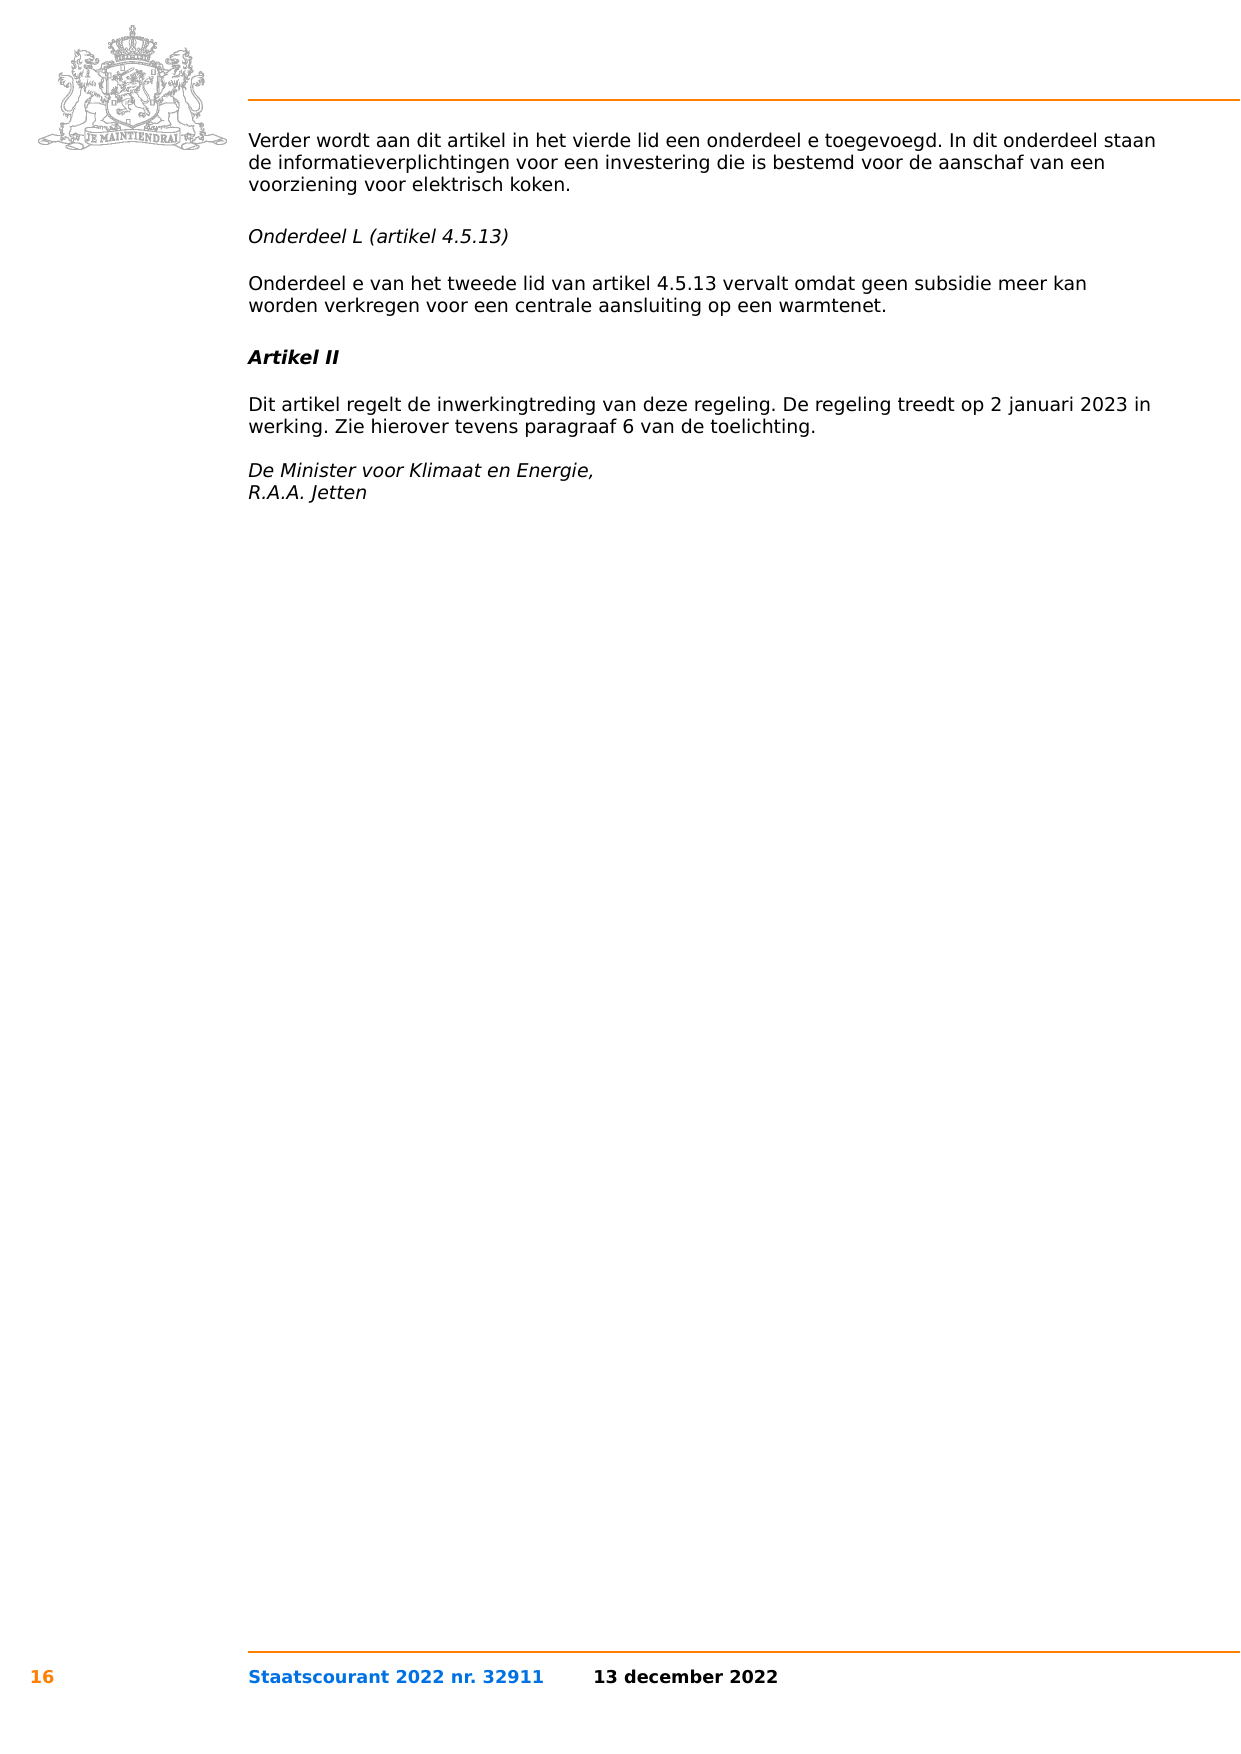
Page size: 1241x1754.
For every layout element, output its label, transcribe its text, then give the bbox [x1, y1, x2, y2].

text Dit artikel regelt de inwerkingtreding van deze regeling. De regeling treedt op 2 januari 2023 in werking. Zie hierover tevens paragraaf 6 van de toelichting. [248, 394, 1163, 438]
text Onderdeel e van het tweede lid van artikel 4.5.13 vervalt omdat geen subsidie meer kan worden verkregen voor een centrale aansluiting op een warmtenet. [248, 273, 1163, 317]
subtitle Artikel II [248, 347, 1163, 369]
picture [38, 25, 227, 150]
subtitle Onderdeel L (artikel 4.5.13) [248, 226, 1163, 248]
text De Minister voor Klimaat en Energie, R.A.A. Jetten [248, 459, 1163, 503]
text Verder wordt aan dit artikel in het vierde lid een onderdeel e toegevoegd. In dit onderdeel staan de informatieverplichtingen voor een investering die is bestemd voor de aanschaf van een voorziening voor elektrisch koken. [248, 130, 1163, 196]
